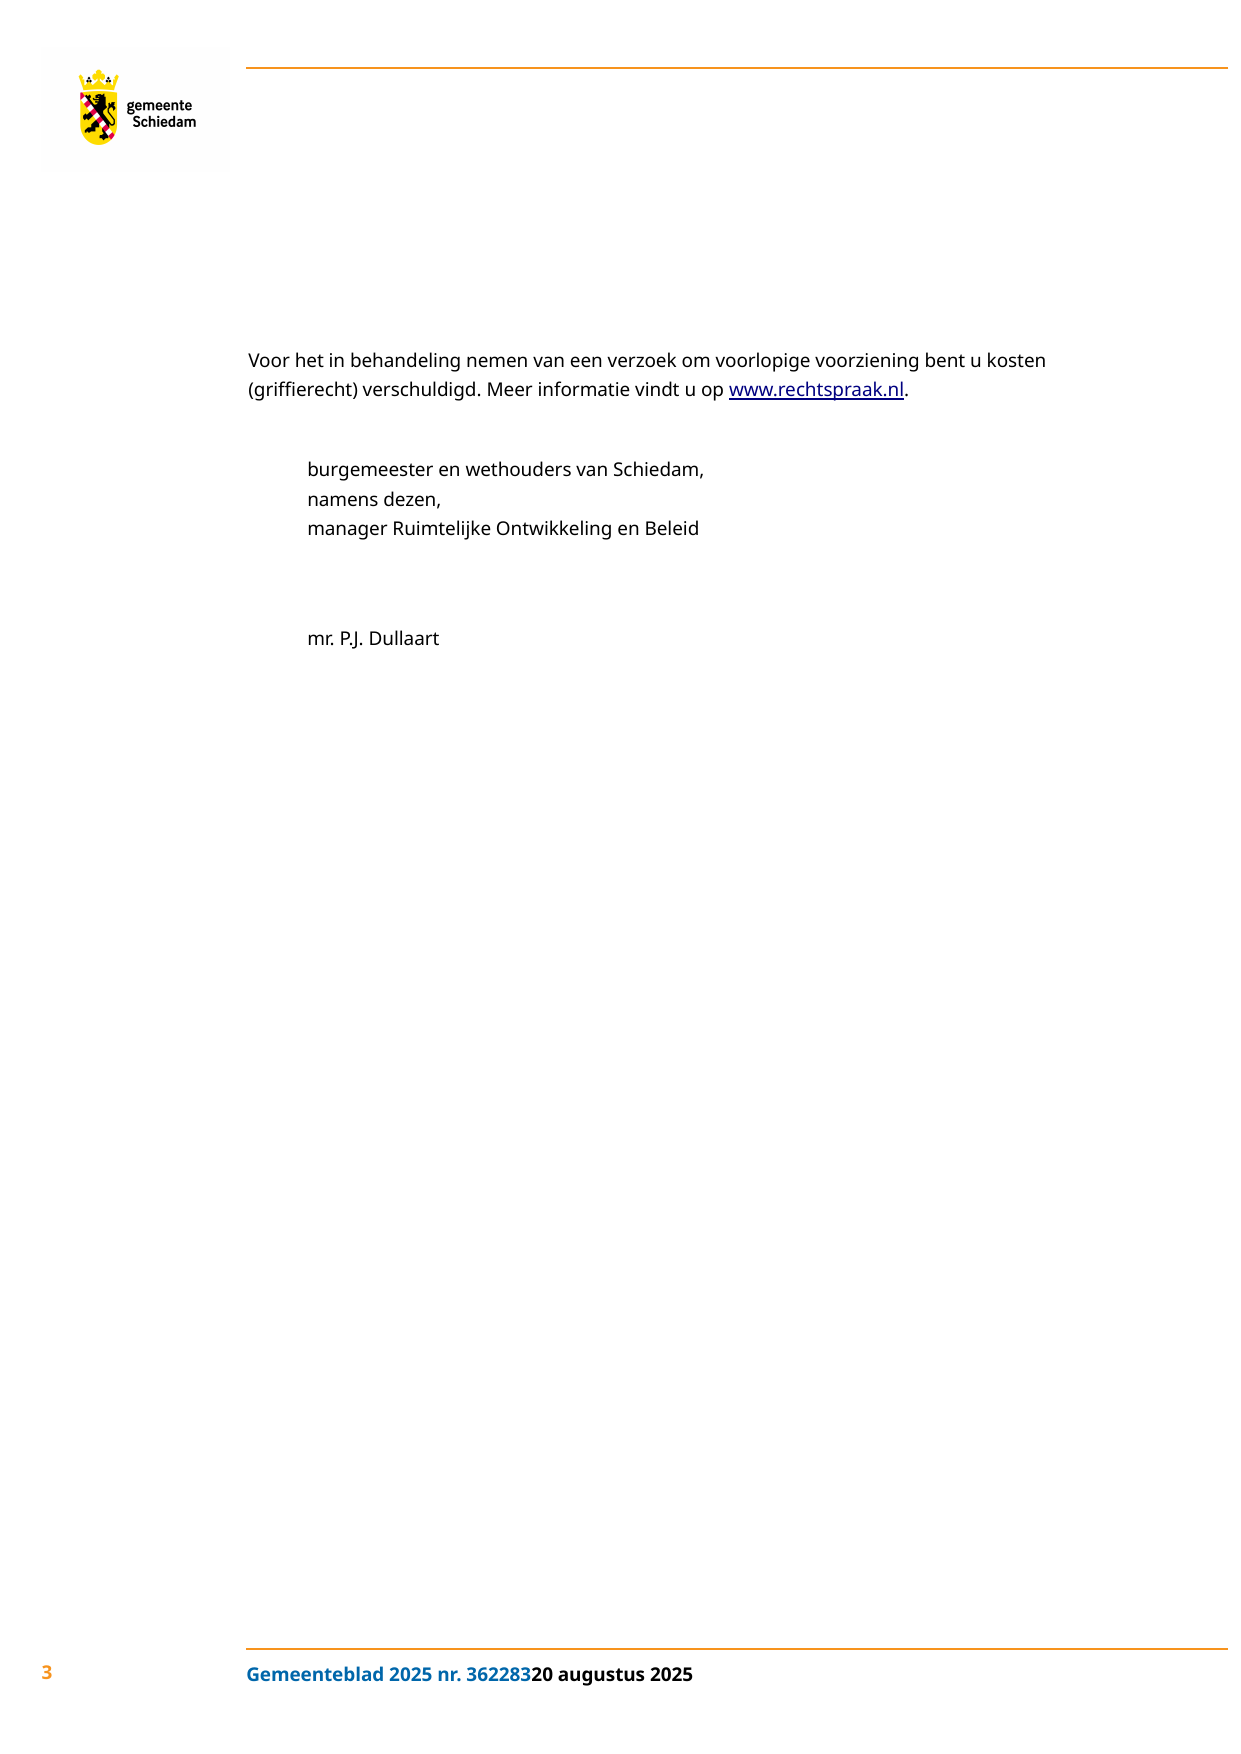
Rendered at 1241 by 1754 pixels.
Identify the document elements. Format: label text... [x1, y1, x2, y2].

list mr. P.J. Dullaart [248, 625, 1152, 651]
list burgemeester en wethouders van Schiedam, [248, 456, 1152, 482]
picture [41, 47, 231, 172]
list namens dezen, [248, 486, 1152, 512]
text Voor het in behandeling nemen van een verzoek om voorlopige voorziening bent u kosten (griffierecht) verschuldigd. Meer informatie vindt u op www.rechtspraak.nl. [248, 347, 1152, 402]
list manager Ruimtelijke Ontwikkeling en Beleid [248, 516, 1152, 541]
